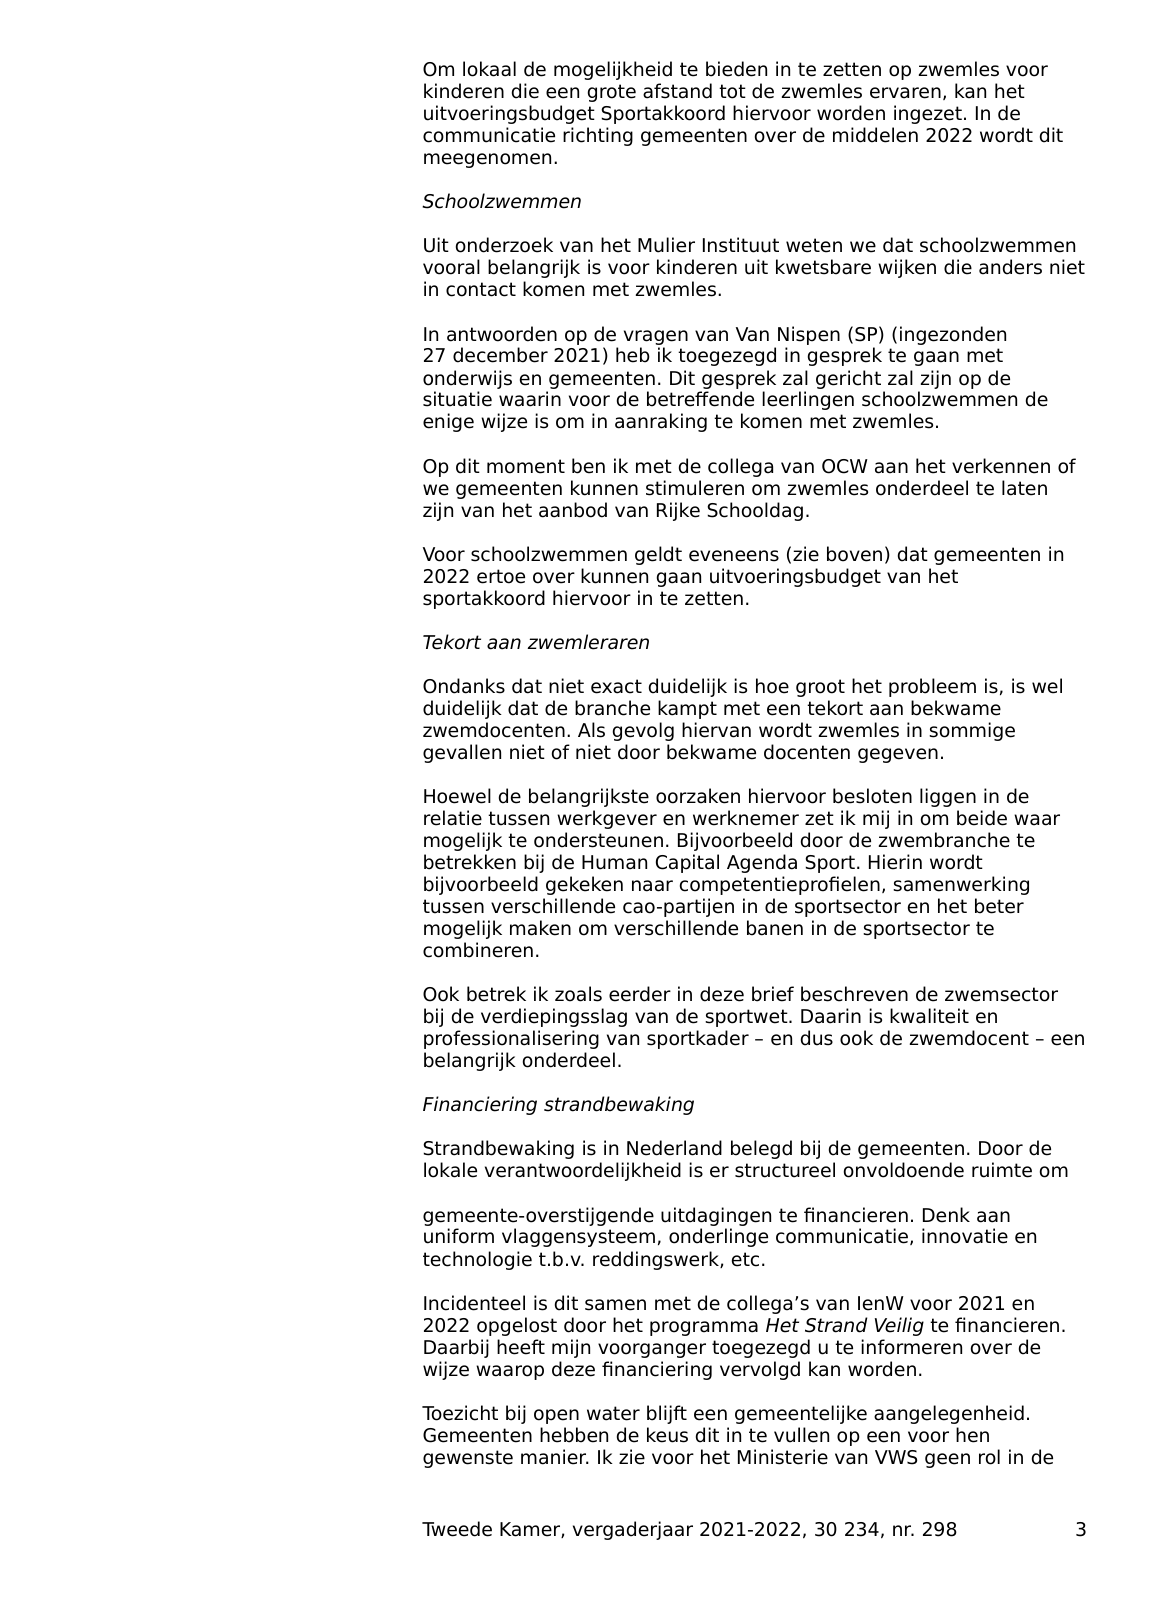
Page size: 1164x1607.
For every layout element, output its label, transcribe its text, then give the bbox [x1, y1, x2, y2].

subtitle Schoolzwemmen [422, 191, 1087, 213]
text Toezicht bij open water blijft een gemeentelijke aangelegenheid. Gemeenten hebben de keus dit in te vullen op een voor hen gewenste manier. Ik zie voor het Ministerie van VWS geen rol in de [422, 1403, 1087, 1469]
subtitle Tekort aan zwemleraren [422, 632, 1087, 654]
text gemeente-overstijgende uitdagingen te financieren. Denk aan uniform vlaggensysteem, onderlinge communicatie, innovatie en technologie t.b.v. reddingswerk, etc. [422, 1204, 1087, 1270]
subtitle Financiering strandbewaking [422, 1094, 1087, 1116]
text Ook betrek ik zoals eerder in deze brief beschreven de zwemsector bij de verdiepingsslag van de sportwet. Daarin is kwaliteit en professionalisering van sportkader – en dus ook de zwemdocent – een belangrijk onderdeel. [422, 984, 1087, 1072]
text Ondanks dat niet exact duidelijk is hoe groot het probleem is, is wel duidelijk dat de branche kampt met een tekort aan bekwame zwemdocenten. Als gevolg hiervan wordt zwemles in sommige gevallen niet of niet door bekwame docenten gegeven. [422, 676, 1087, 764]
text Voor schoolzwemmen geldt eveneens (zie boven) dat gemeenten in 2022 ertoe over kunnen gaan uitvoeringsbudget van het sportakkoord hiervoor in te zetten. [422, 544, 1087, 609]
text In antwoorden op de vragen van Van Nispen (SP) (ingezonden 27 december 2021) heb ik toegezegd in gesprek te gaan met onderwijs en gemeenten. Dit gesprek zal gericht zal zijn op de situatie waarin voor de betreffende leerlingen schoolzwemmen de enige wijze is om in aanraking te komen met zwemles. [422, 323, 1087, 433]
text Strandbewaking is in Nederland belegd bij de gemeenten. Door de lokale verantwoordelijkheid is er structureel onvoldoende ruimte om [422, 1138, 1087, 1182]
text Incidenteel is dit samen met de collega’s van IenW voor 2021 en 2022 opgelost door het programma Het Strand Veilig te financieren. Daarbij heeft mijn voorganger toegezegd u te informeren over de wijze waarop deze financiering vervolgd kan worden. [422, 1293, 1087, 1381]
text Uit onderzoek van het Mulier Instituut weten we dat schoolzwemmen vooral belangrijk is voor kinderen uit kwetsbare wijken die anders niet in contact komen met zwemles. [422, 235, 1087, 301]
text Op dit moment ben ik met de collega van OCW aan het verkennen of we gemeenten kunnen stimuleren om zwemles onderdeel te laten zijn van het aanbod van Rijke Schooldag. [422, 456, 1087, 521]
text Om lokaal de mogelijkheid te bieden in te zetten op zwemles voor kinderen die een grote afstand tot de zwemles ervaren, kan het uitvoeringsbudget Sportakkoord hiervoor worden ingezet. In de communicatie richting gemeenten over de middelen 2022 wordt dit meegenomen. [422, 59, 1087, 169]
text Hoewel de belangrijkste oorzaken hiervoor besloten liggen in de relatie tussen werkgever en werknemer zet ik mij in om beide waar mogelijk te ondersteunen. Bijvoorbeeld door de zwembranche te betrekken bij de Human Capital Agenda Sport. Hierin wordt bijvoorbeeld gekeken naar competentieprofielen, samenwerking tussen verschillende cao-partijen in de sportsector en het beter mogelijk maken om verschillende banen in de sportsector te combineren. [422, 786, 1087, 962]
